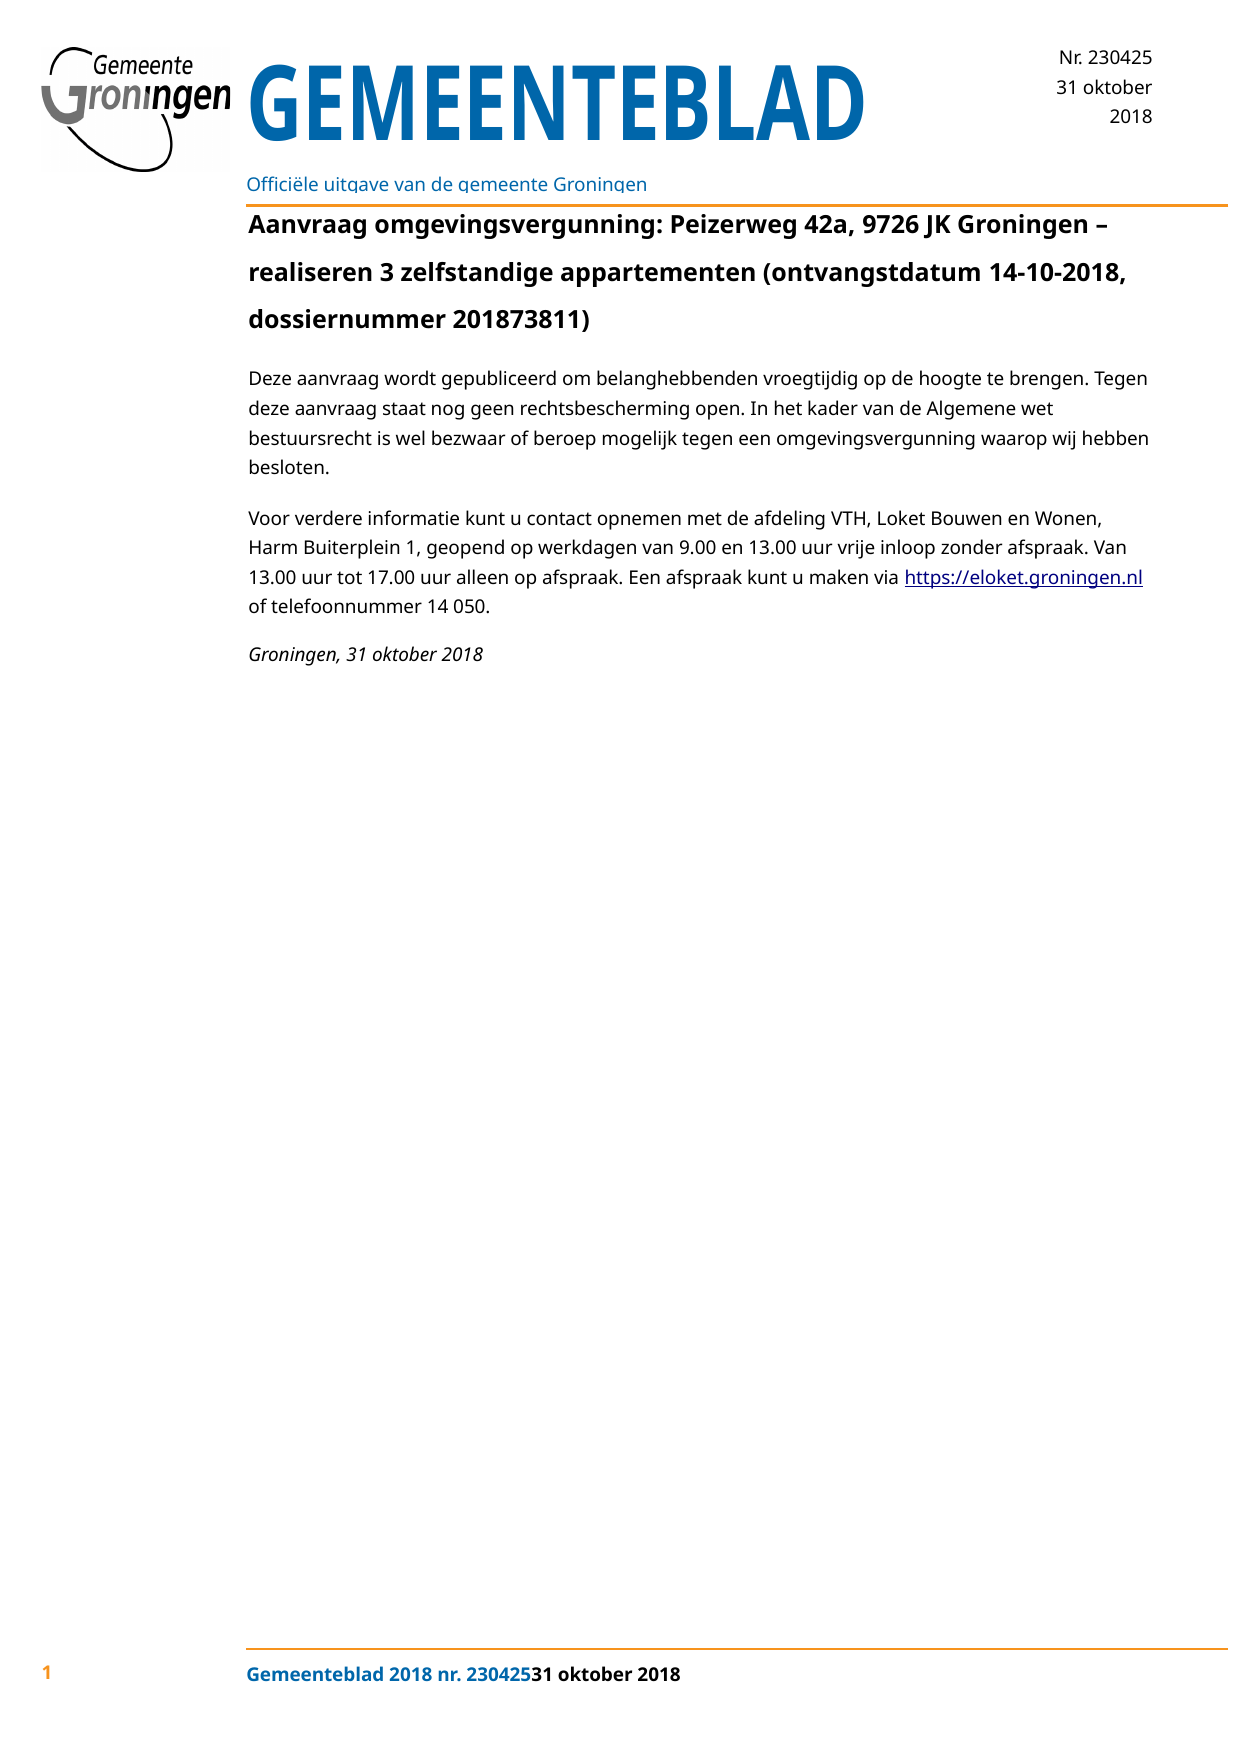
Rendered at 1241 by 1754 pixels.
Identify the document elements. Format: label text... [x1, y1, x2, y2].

text Voor verdere informatie kunt u contact opnemen met de afdeling VTH, Loket Bouwen en Wonen, Harm Buiterplein 1, geopend op werkdagen van 9.00 en 13.00 uur vrije inloop zonder afspraak. Van 13.00 uur tot 17.00 uur alleen op afspraak. Een afspraak kunt u maken via https://eloket.groningen.nl of telefoonnummer 14 050. [248, 505, 1152, 619]
text Aanvraag omgevingsvergunning: Peizerweg 42a, 9726 JK Groningen – realiseren 3 zelfstandige appartementen (ontvangstdatum 14-10-2018, dossiernummer 201873811) [248, 207, 1152, 336]
text Deze aanvraag wordt gepubliceerd om belanghebbenden vroegtijdig op de hoogte te brengen. Tegen deze aanvraag staat nog geen rechtsbescherming open. In het kader van de Algemene wet bestuursrecht is wel bezwaar of beroep mogelijk tegen een omgevingsvergunning waarop wij hebben besloten. [248, 366, 1152, 480]
picture [41, 47, 231, 172]
text Groningen, 31 oktober 2018 [248, 641, 1152, 667]
